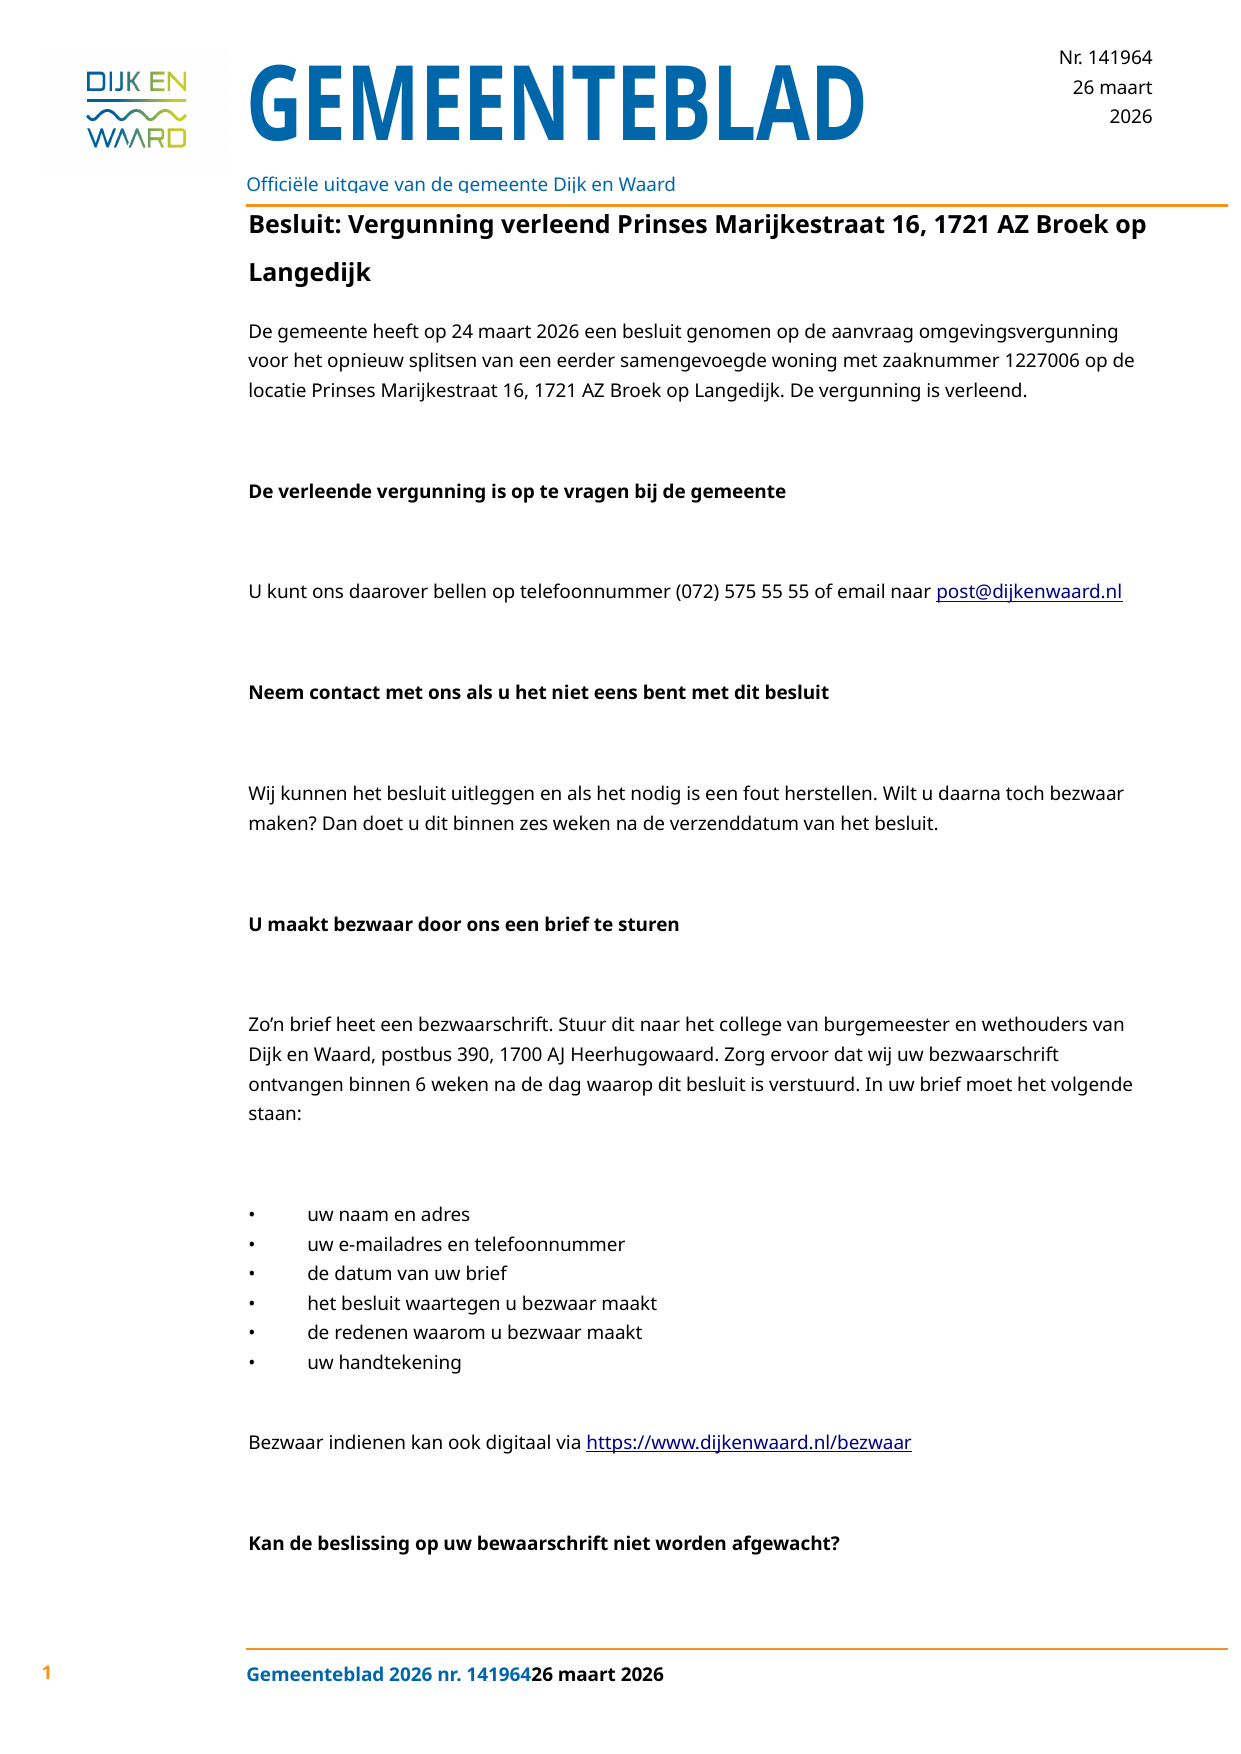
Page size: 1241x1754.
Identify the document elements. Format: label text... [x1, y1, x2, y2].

text Kan de beslissing op uw bewaarschrift niet worden afgewacht? [248, 1530, 1152, 1556]
text Bezwaar indienen kan ook digitaal via https://www.dijkenwaard.nl/bezwaar [248, 1429, 1152, 1455]
text Besluit: Vergunning verleend Prinses Marijkestraat 16, 1721 AZ Broek op Langedijk [248, 207, 1152, 288]
list het besluit waartegen u bezwaar maakt [248, 1290, 1152, 1316]
picture [41, 47, 231, 172]
list de redenen waarom u bezwaar maakt [248, 1319, 1152, 1345]
text U maakt bezwaar door ons een brief te sturen [248, 911, 1152, 937]
text U kunt ons daarover bellen op telefoonnummer (072) 575 55 55 of email naar post@dijkenwaard.nl [248, 579, 1152, 604]
text Wij kunnen het besluit uitleggen en als het nodig is een fout herstellen. Wilt u daarna toch bezwaar maken? Dan doet u dit binnen zes weken na de verzenddatum van het besluit. [248, 780, 1152, 836]
text De gemeente heeft op 24 maart 2026 een besluit genomen op de aanvraag omgevingsvergunning voor het opnieuw splitsen van een eerder samengevoegde woning met zaaknummer 1227006 op de locatie Prinses Marijkestraat 16, 1721 AZ Broek op Langedijk. De vergunning is verleend. [248, 318, 1152, 403]
text Zo’n brief heet een bezwaarschrift. Stuur dit naar het college van burgemeester en wethouders van Dijk en Waard, postbus 390, 1700 AJ Heerhugowaard. Zorg ervoor dat wij uw bezwaarschrift ontvangen binnen 6 weken na de dag waarop dit besluit is verstuurd. In uw brief moet het volgende staan: [248, 1012, 1152, 1126]
list de datum van uw brief [248, 1260, 1152, 1286]
text De verleende vergunning is op te vragen bij de gemeente [248, 478, 1152, 504]
text Neem contact met ons als u het niet eens bent met dit besluit [248, 679, 1152, 705]
list uw e-mailadres en telefoonnummer [248, 1231, 1152, 1257]
list uw naam en adres [248, 1201, 1152, 1227]
list uw handtekening [248, 1349, 1152, 1375]
